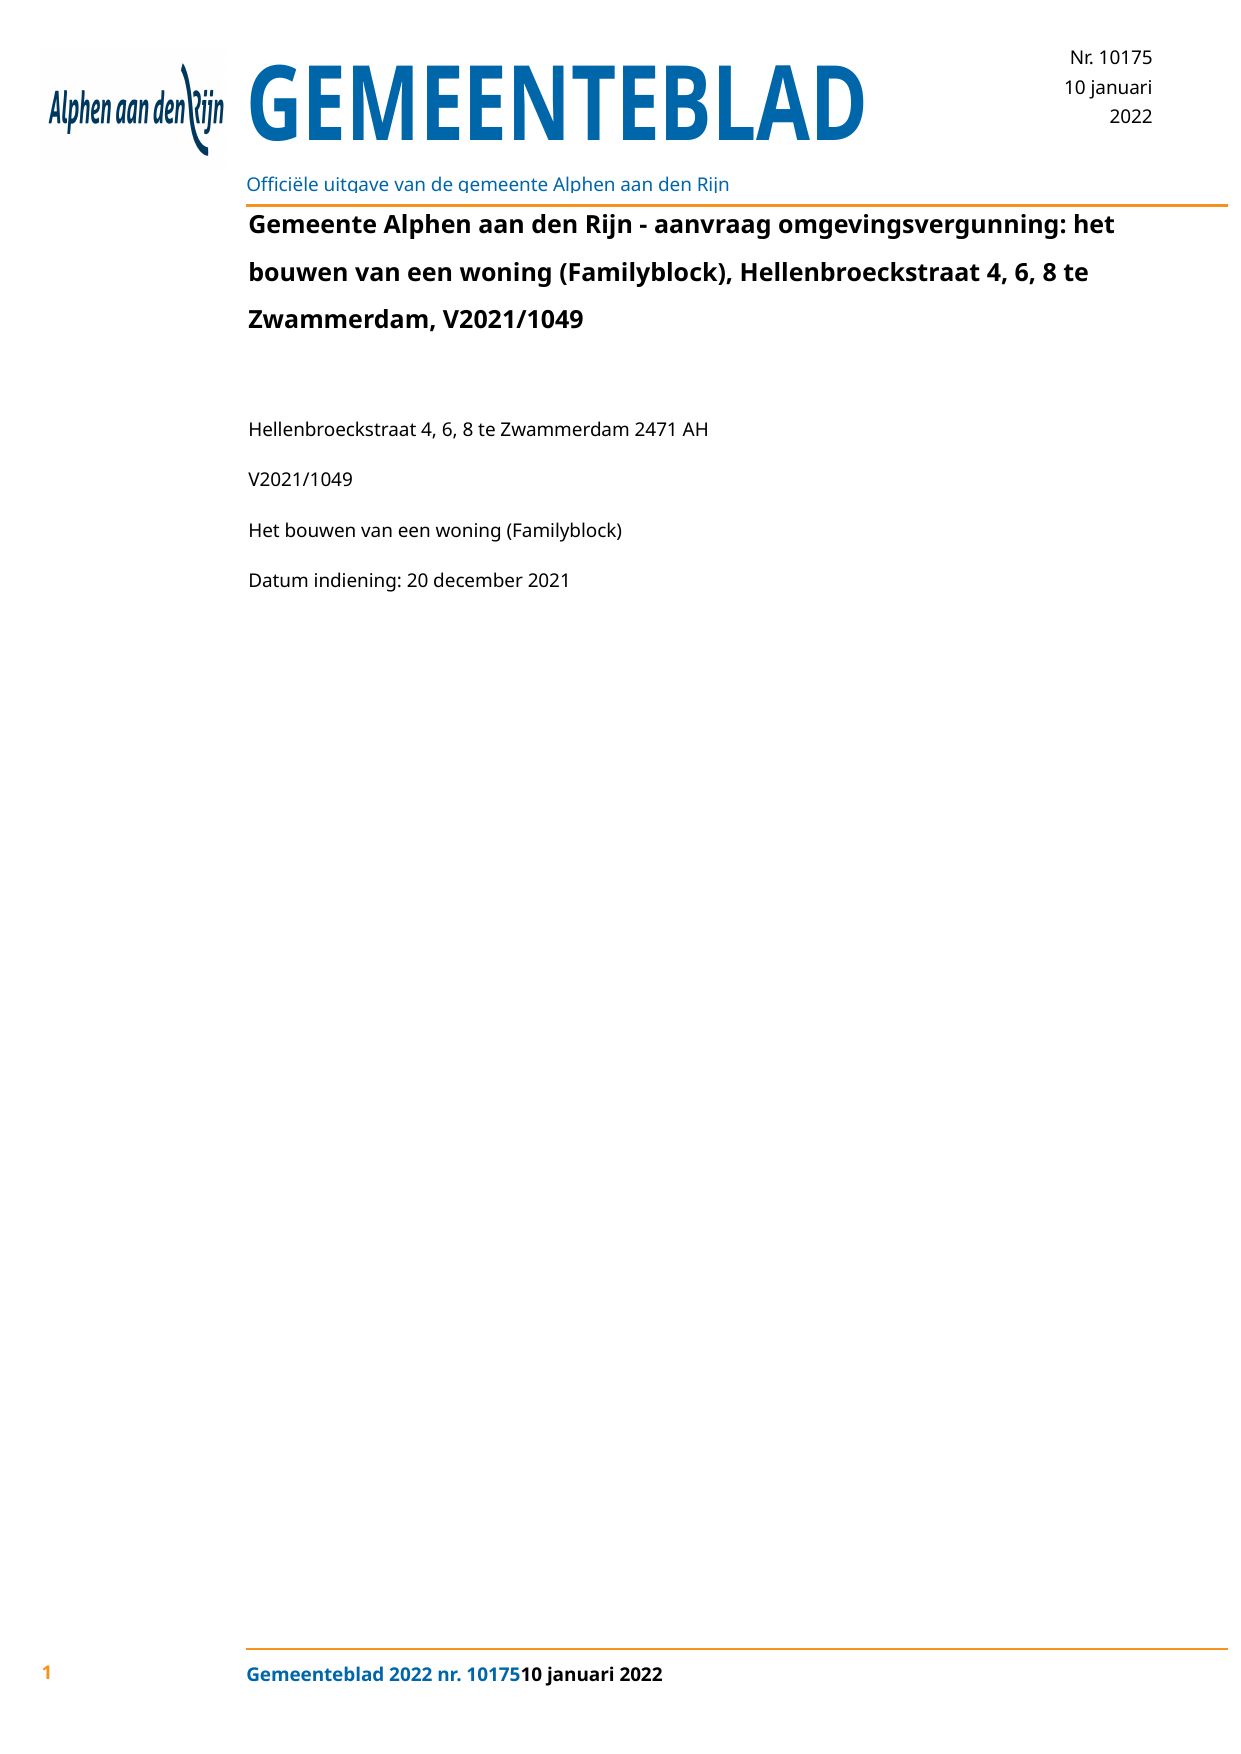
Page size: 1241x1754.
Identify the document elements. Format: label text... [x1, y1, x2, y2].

text Hellenbroeckstraat 4, 6, 8 te Zwammerdam 2471 AH [248, 416, 1152, 442]
text V2021/1049 [248, 466, 1152, 492]
picture [41, 47, 231, 172]
text Het bouwen van een woning (Familyblock) [248, 517, 1152, 542]
text Gemeente Alphen aan den Rijn - aanvraag omgevingsvergunning: het bouwen van een woning (Familyblock), Hellenbroeckstraat 4, 6, 8 te Zwammerdam, V2021/1049 [248, 207, 1152, 336]
text Datum indiening: 20 december 2021 [248, 567, 1152, 593]
